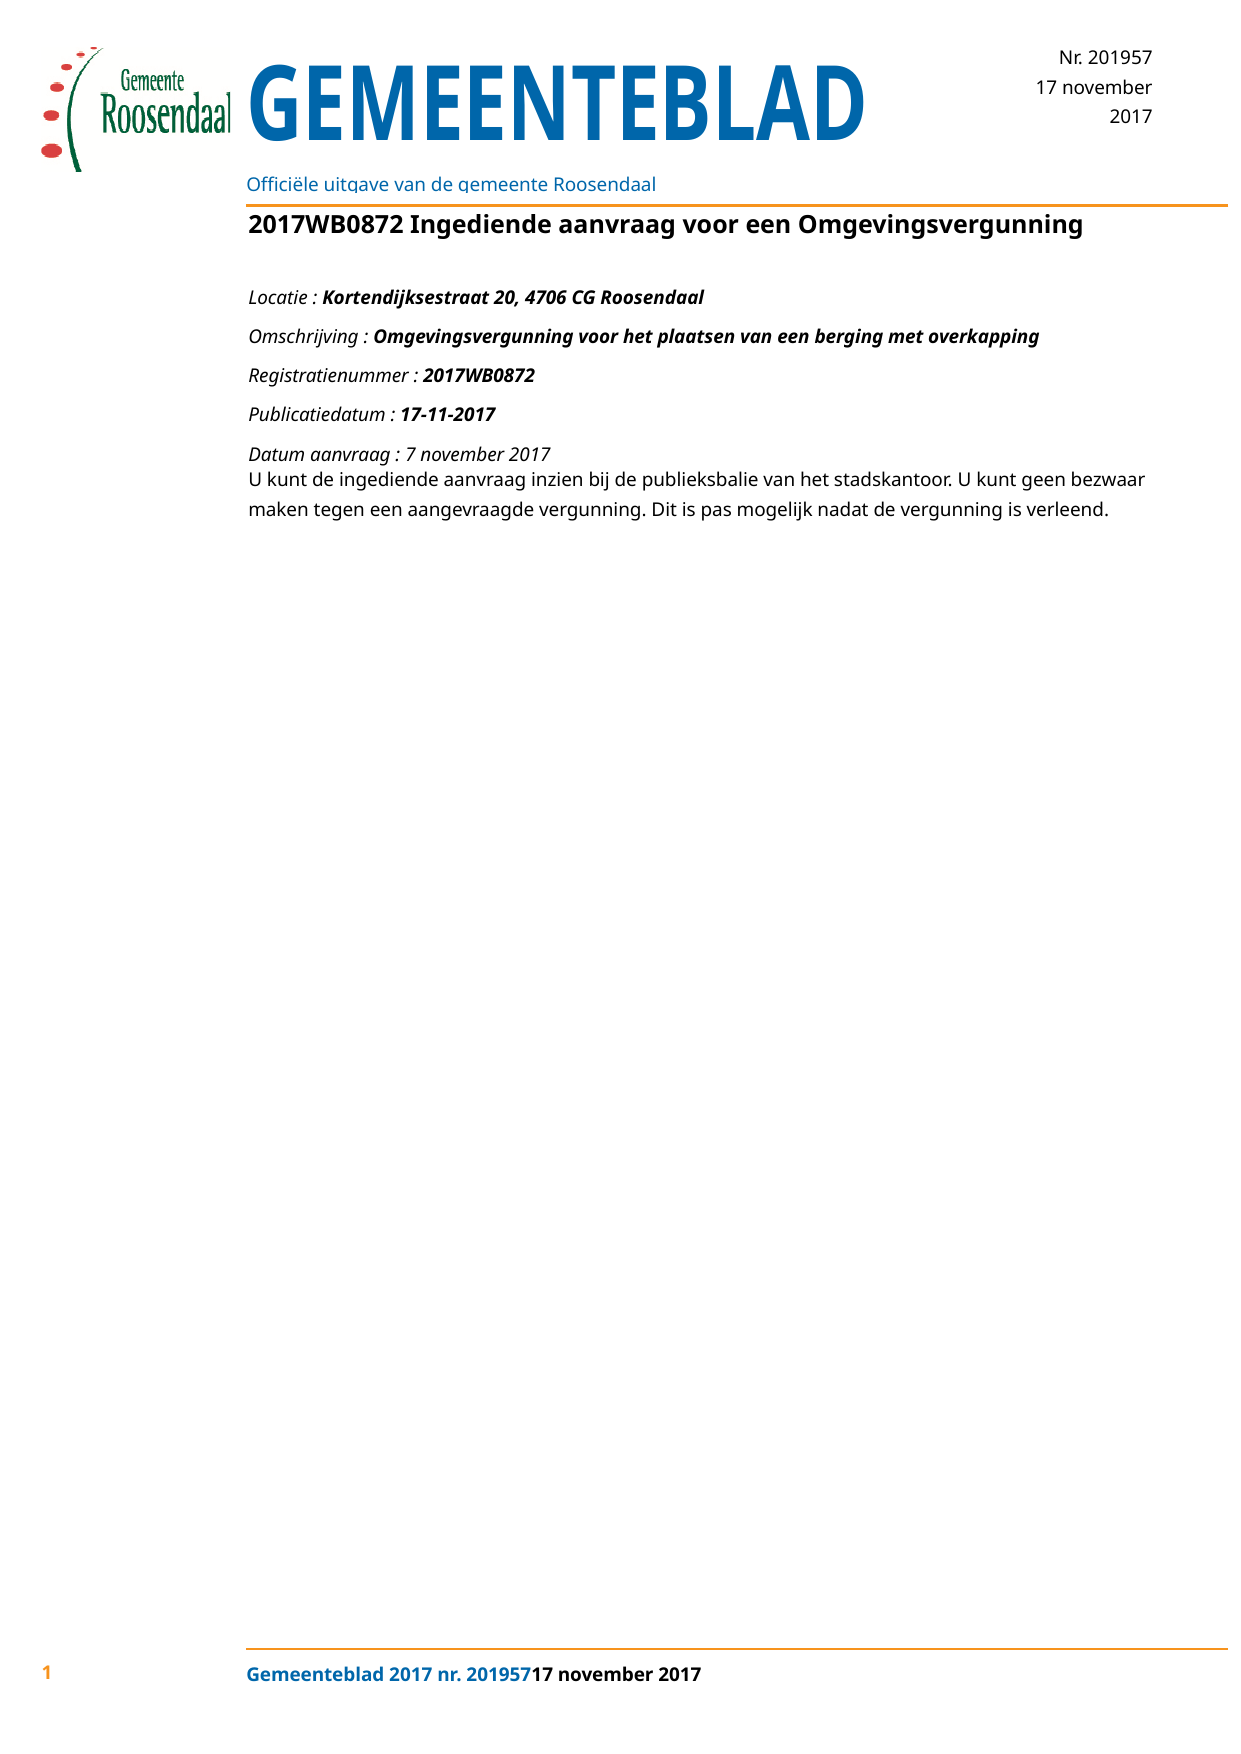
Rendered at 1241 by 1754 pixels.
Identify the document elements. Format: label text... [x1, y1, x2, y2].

text Locatie : Kortendijksestraat 20, 4706 CG Roosendaal [248, 284, 1152, 309]
text Registratienummer : 2017WB0872 [248, 362, 1152, 388]
text Publicatiedatum : 17-11-2017 [248, 402, 1152, 427]
text Omschrijving : Omgevingsvergunning voor het plaatsen van een berging met overkapping [248, 323, 1152, 349]
text 2017WB0872 Ingediende aanvraag voor een Omgevingsvergunning [248, 207, 1152, 241]
picture [41, 47, 231, 172]
text U kunt de ingediende aanvraag inzien bij de publieksbalie van het stadskantoor. U kunt geen bezwaar maken tegen een aangevraagde vergunning. Dit is pas mogelijk nadat de vergunning is verleend. [248, 467, 1152, 522]
text Datum aanvraag : 7 november 2017 [248, 441, 1152, 467]
